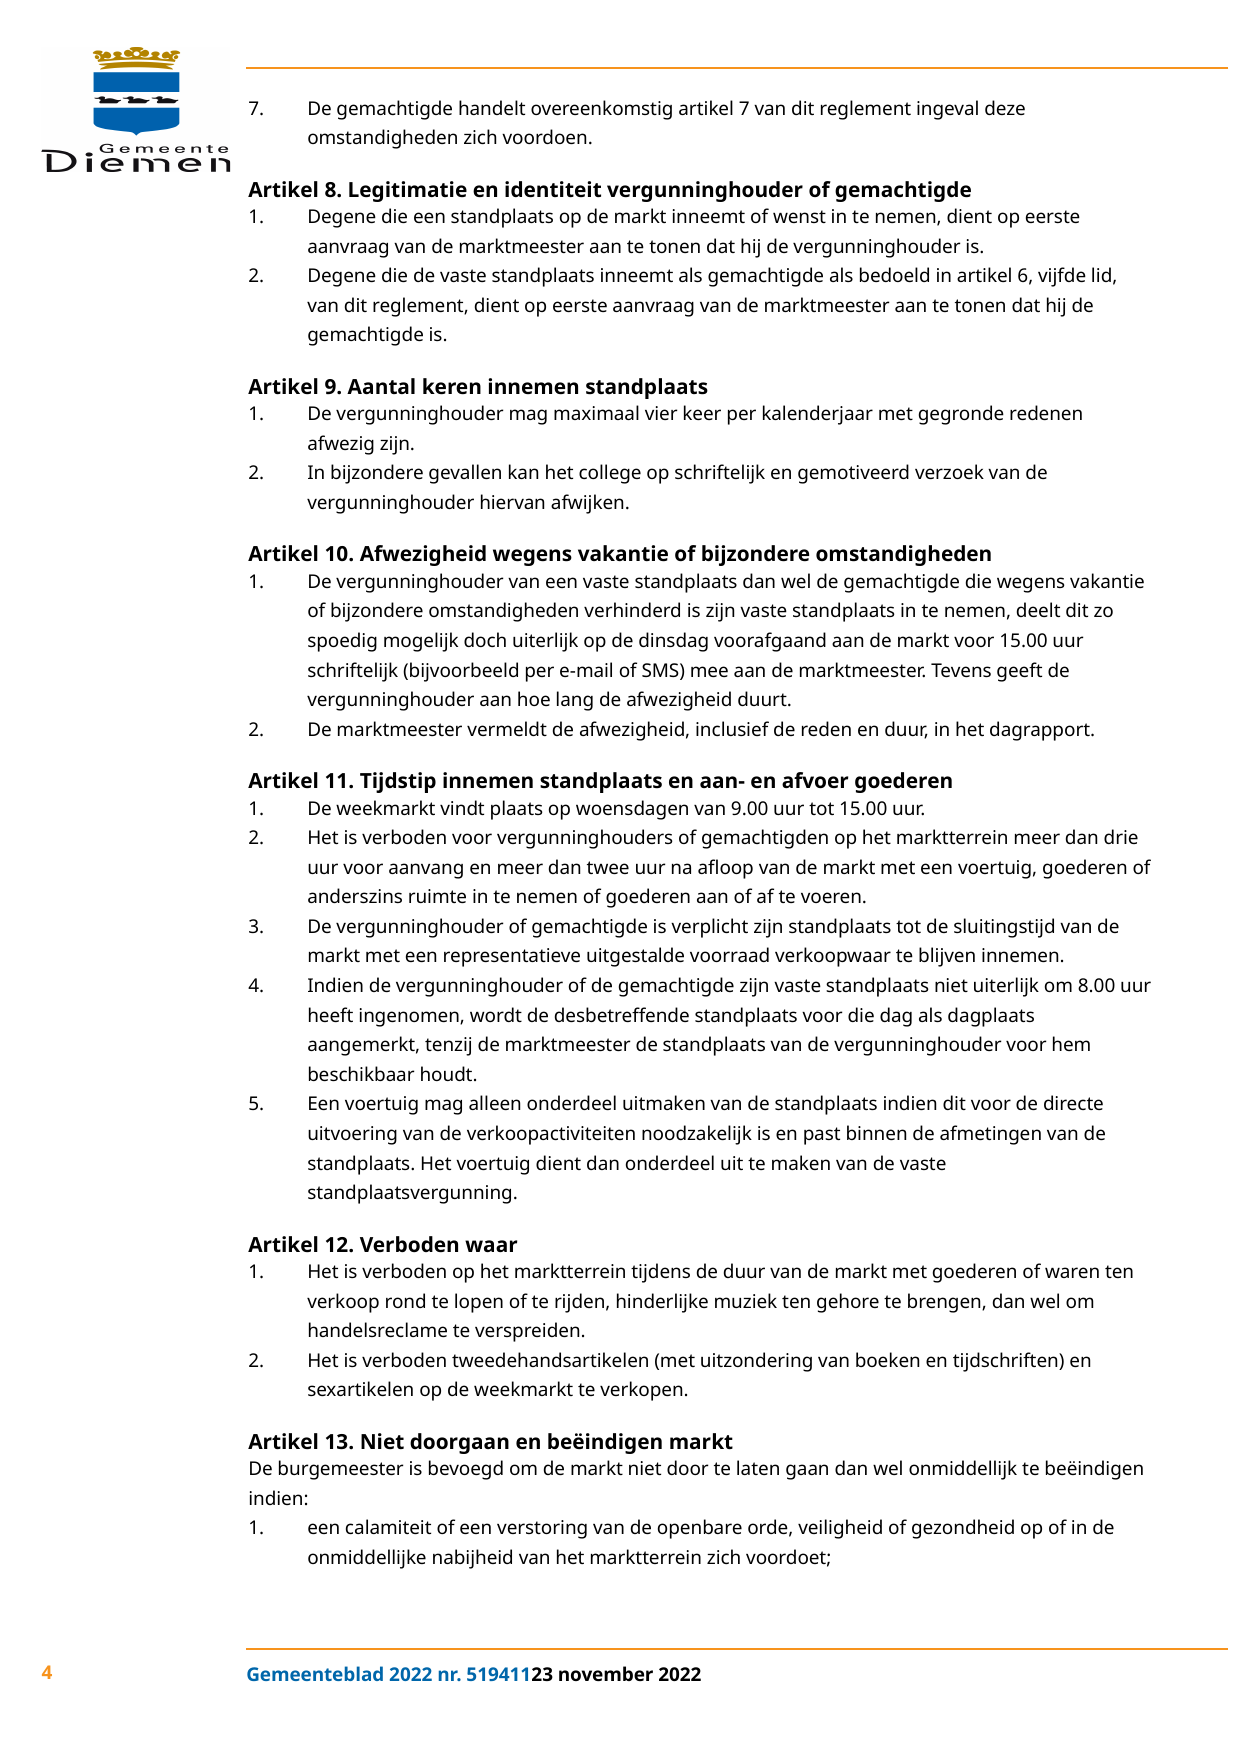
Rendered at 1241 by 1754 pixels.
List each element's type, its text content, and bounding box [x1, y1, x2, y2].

list De vergunninghouder van een vaste standplaats dan wel de gemachtigde die wegens vakantie of bijzondere omstandigheden verhinderd is zijn vaste standplaats in te nemen, deelt dit zo spoedig mogelijk doch uiterlijk op de dinsdag voorafgaand aan de markt voor 15.00 uur schriftelijk (bijvoorbeeld per e-mail of SMS) mee aan de marktmeester. Tevens geeft de vergunninghouder aan hoe lang de afwezigheid duurt. [248, 568, 1152, 712]
list Het is verboden tweedehandsartikelen (met uitzondering van boeken en tijdschriften) en sexartikelen op de weekmarkt te verkopen. [248, 1347, 1152, 1402]
text Artikel 9. Aantal keren innemen standplaats [248, 372, 1152, 400]
list Indien de vergunninghouder of de gemachtigde zijn vaste standplaats niet uiterlijk om 8.00 uur heeft ingenomen, wordt de desbetreffende standplaats voor die dag als dagplaats aangemerkt, tenzij de marktmeester de standplaats van de vergunninghouder voor hem beschikbaar houdt. [248, 972, 1152, 1087]
list Een voertuig mag alleen onderdeel uitmaken van de standplaats indien dit voor de directe uitvoering van de verkoopactiviteiten noodzakelijk is en past binnen de afmetingen van de standplaats. Het voertuig dient dan onderdeel uit te maken van de vaste standplaatsvergunning. [248, 1091, 1152, 1205]
text Artikel 11. Tijdstip innemen standplaats en aan- en afvoer goederen [248, 766, 1152, 795]
text Artikel 12. Verboden waar [248, 1230, 1152, 1258]
list De vergunninghouder of gemachtigde is verplicht zijn standplaats tot de sluitingstijd van de markt met een representatieve uitgestalde voorraad verkoopwaar te blijven innemen. [248, 913, 1152, 968]
list De weekmarkt vindt plaats op woensdagen van 9.00 uur tot 15.00 uur. [248, 795, 1152, 821]
list De marktmeester vermeldt de afwezigheid, inclusief de reden en duur, in het dagrapport. [248, 716, 1152, 742]
list De vergunninghouder mag maximaal vier keer per kalenderjaar met gegronde redenen afwezig zijn. [248, 400, 1152, 456]
list In bijzondere gevallen kan het college op schriftelijk en gemotiveerd verzoek van de vergunninghouder hiervan afwijken. [248, 459, 1152, 515]
list Degene die de vaste standplaats inneemt als gemachtigde als bedoeld in artikel 6, vijfde lid, van dit reglement, dient op eerste aanvraag van de marktmeester aan te tonen dat hij de gemachtigde is. [248, 262, 1152, 347]
picture [41, 47, 231, 172]
text Artikel 13. Niet doorgaan en beëindigen markt [248, 1427, 1152, 1455]
list Het is verboden op het marktterrein tijdens de duur van de markt met goederen of waren ten verkoop rond te lopen of te rijden, hinderlijke muziek ten gehore te brengen, dan wel om handelsreclame te verspreiden. [248, 1258, 1152, 1343]
list een calamiteit of een verstoring van de openbare orde, veiligheid of gezondheid op of in de onmiddellijke nabijheid van het marktterrein zich voordoet; [248, 1514, 1152, 1570]
list Degene die een standplaats op de markt inneemt of wenst in te nemen, dient op eerste aanvraag van de marktmeester aan te tonen dat hij de vergunninghouder is. [248, 203, 1152, 258]
text Artikel 8. Legitimatie en identiteit vergunninghouder of gemachtigde [248, 175, 1152, 203]
list Het is verboden voor vergunninghouders of gemachtigden op het marktterrein meer dan drie uur voor aanvang en meer dan twee uur na afloop van de markt met een voertuig, goederen of anderszins ruimte in te nemen of goederen aan of af te voeren. [248, 824, 1152, 909]
text Artikel 10. Afwezigheid wegens vakantie of bijzondere omstandigheden [248, 539, 1152, 568]
list De gemachtigde handelt overeenkomstig artikel 7 van dit reglement ingeval deze omstandigheden zich voordoen. [248, 95, 1152, 150]
text De burgemeester is bevoegd om de markt niet door te laten gaan dan wel onmiddellijk te beëindigen indien: [248, 1455, 1152, 1511]
